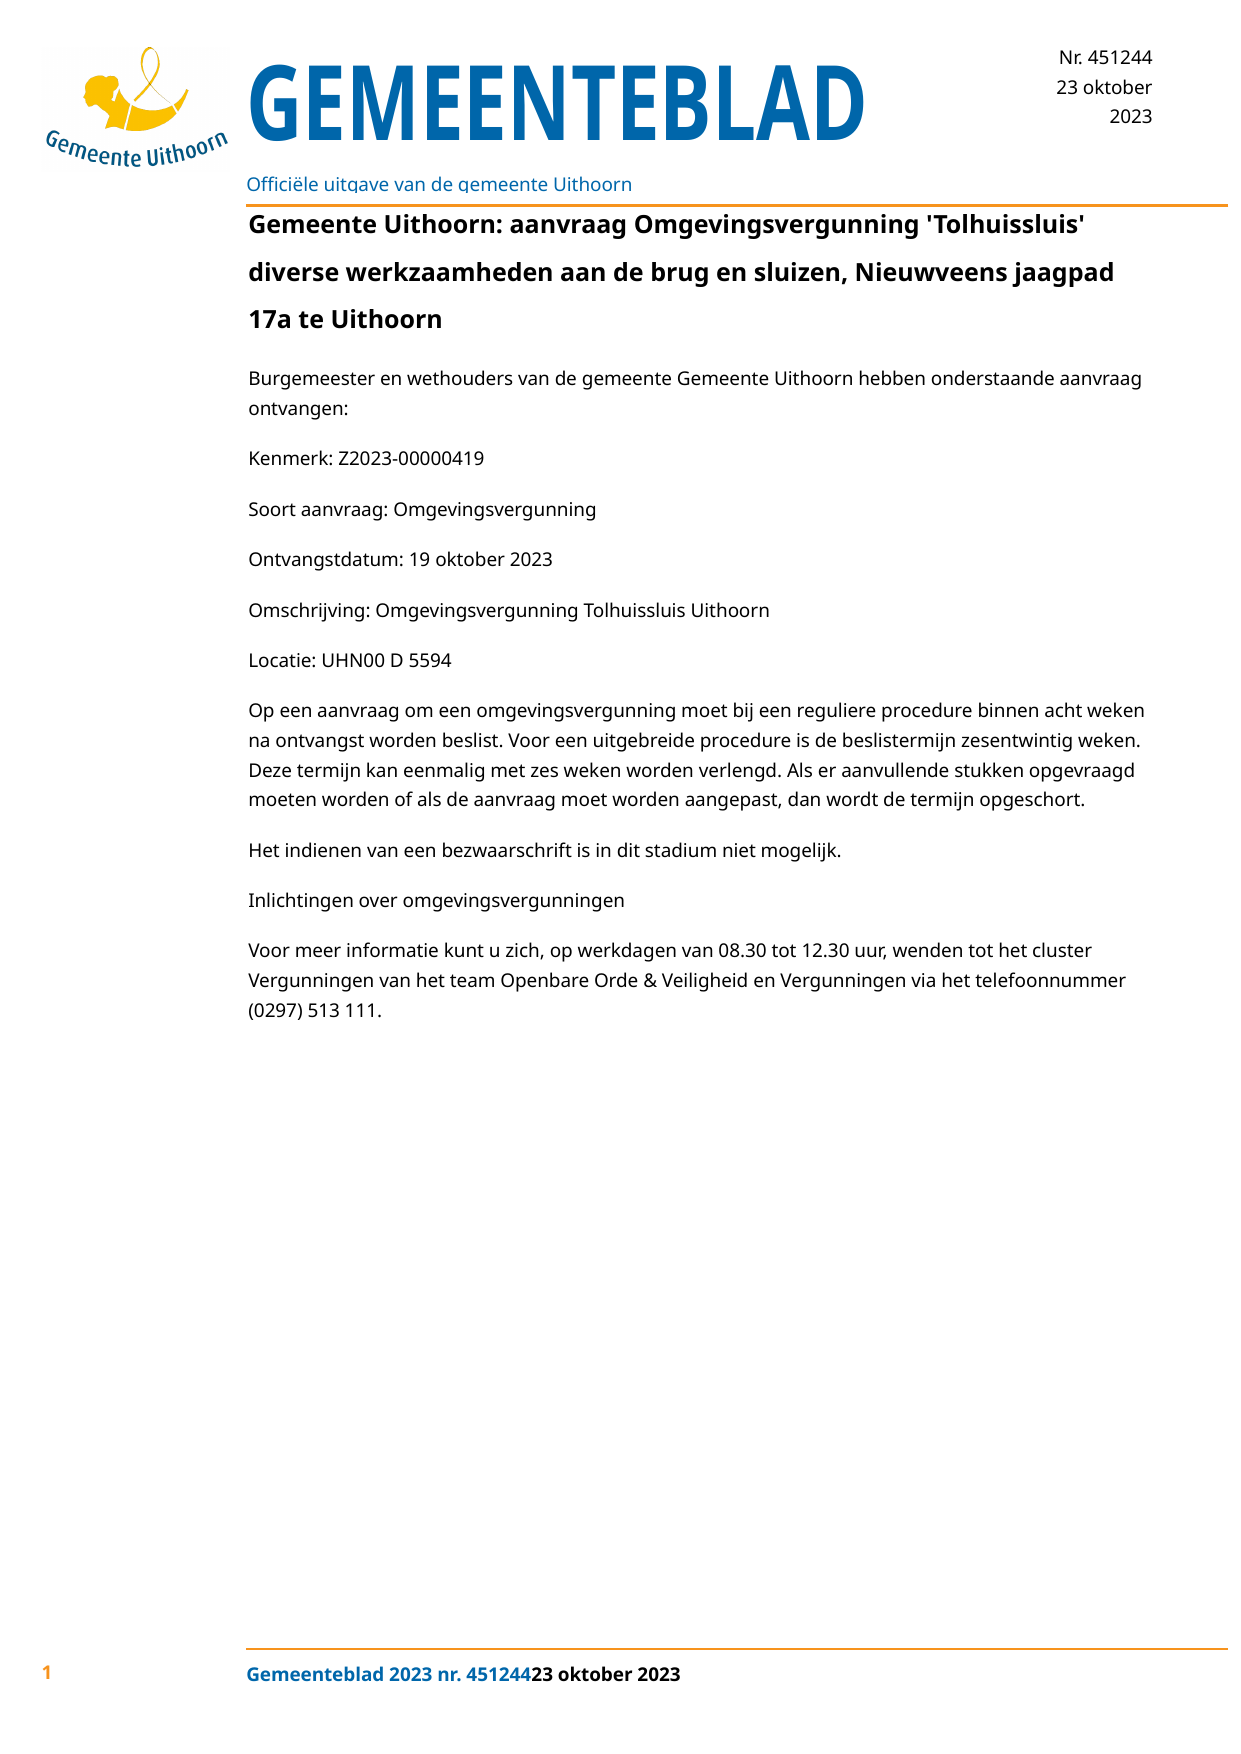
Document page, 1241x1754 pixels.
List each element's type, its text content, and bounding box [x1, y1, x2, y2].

text Omschrijving: Omgevingsvergunning Tolhuissluis Uithoorn [248, 597, 1152, 622]
text Op een aanvraag om een omgevingsvergunning moet bij een reguliere procedure binnen acht weken na ontvangst worden beslist. Voor een uitgebreide procedure is de beslistermijn zesentwintig weken. Deze termijn kan eenmalig met zes weken worden verlengd. Als er aanvullende stukken opgevraagd moeten worden of als de aanvraag moet worden aangepast, dan wordt de termijn opgeschort. [248, 698, 1152, 812]
text Gemeente Uithoorn: aanvraag Omgevingsvergunning 'Tolhuissluis' diverse werkzaamheden aan de brug en sluizen, Nieuwveens jaagpad 17a te Uithoorn [248, 207, 1152, 336]
text Soort aanvraag: Omgevingsvergunning [248, 496, 1152, 522]
text Het indienen van een bezwaarschrift is in dit stadium niet mogelijk. [248, 837, 1152, 862]
text Ontvangstdatum: 19 oktober 2023 [248, 546, 1152, 572]
text Locatie: UHN00 D 5594 [248, 647, 1152, 673]
picture [41, 47, 231, 172]
text Kenmerk: Z2023-00000419 [248, 446, 1152, 471]
text Inlichtingen over omgevingsvergunningen [248, 887, 1152, 913]
text Burgemeester en wethouders van de gemeente Gemeente Uithoorn hebben onderstaande aanvraag ontvangen: [248, 366, 1152, 421]
text Voor meer informatie kunt u zich, op werkdagen van 08.30 tot 12.30 uur, wenden tot het cluster Vergunningen van het team Openbare Orde & Veiligheid en Vergunningen via het telefoonnummer (0297) 513 111. [248, 938, 1152, 1022]
